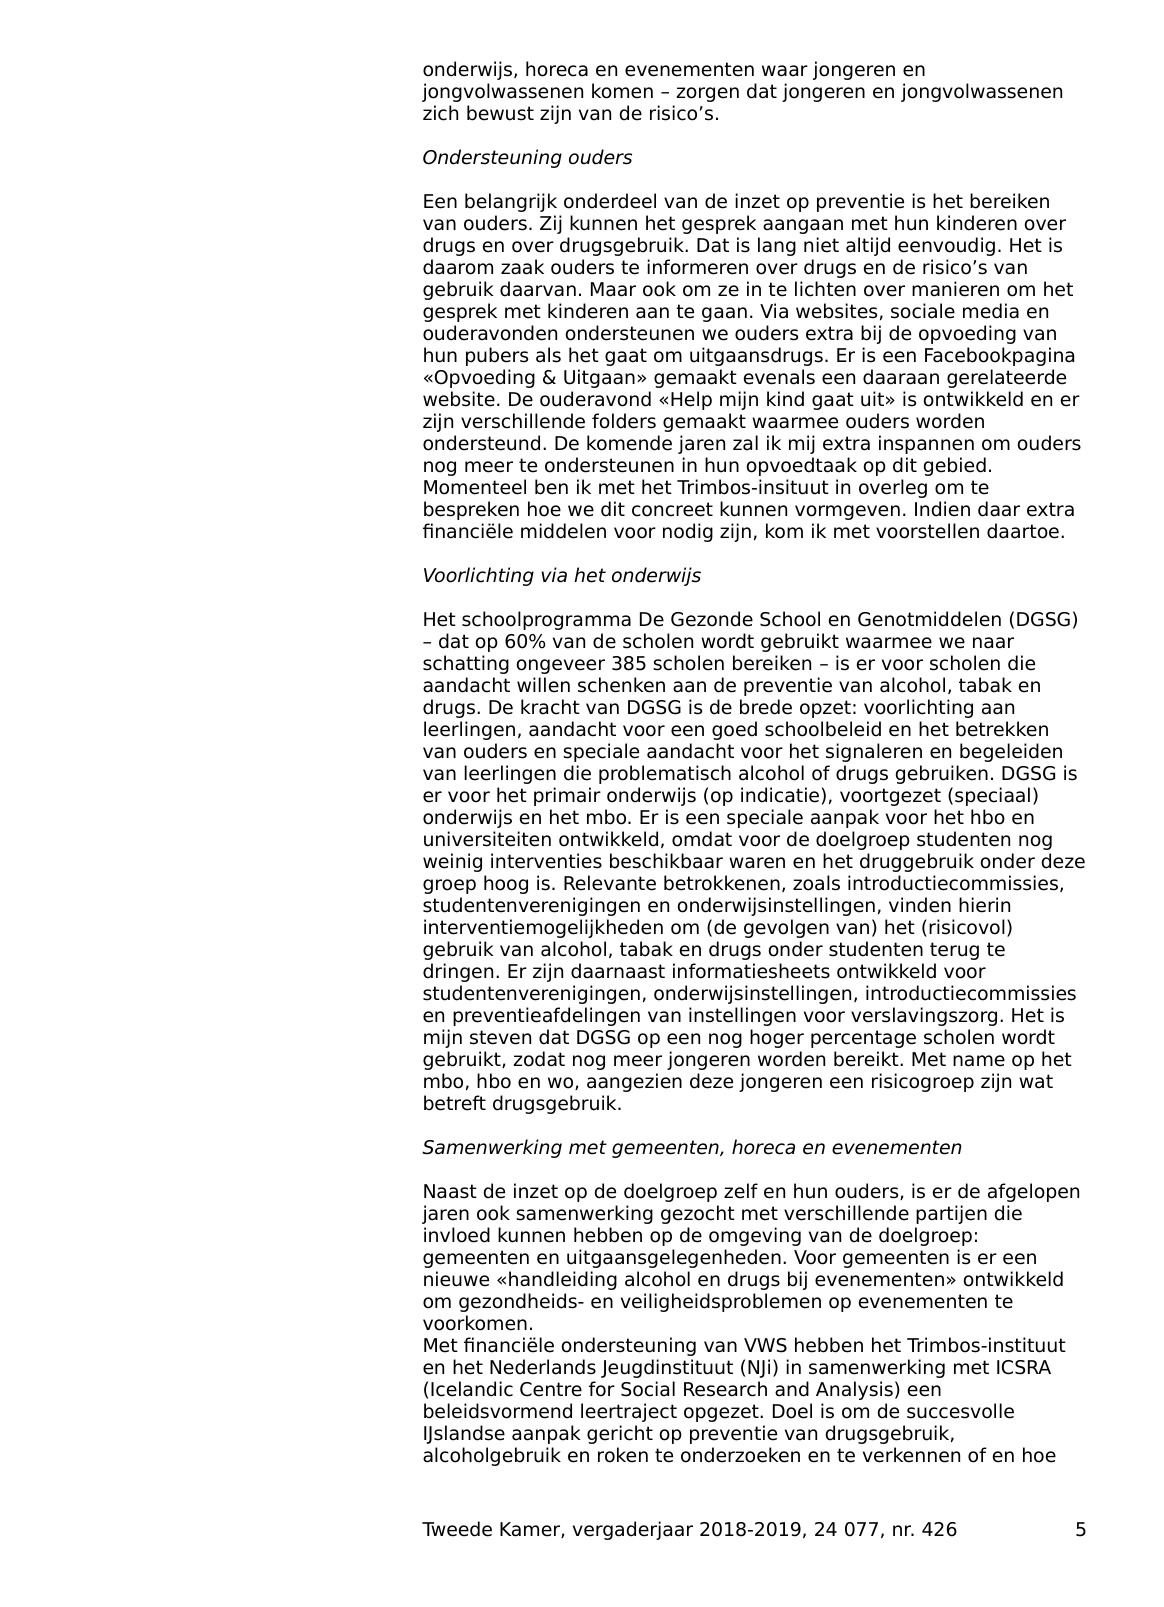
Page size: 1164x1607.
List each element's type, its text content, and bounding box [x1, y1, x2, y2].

subtitle Voorlichting via het onderwijs [422, 565, 1087, 587]
text Een belangrijk onderdeel van de inzet op preventie is het bereiken van ouders. Zij kunnen het gesprek aangaan met hun kinderen over drugs en over drugsgebruik. Dat is lang niet altijd eenvoudig. Het is daarom zaak ouders te informeren over drugs en de risico’s van gebruik daarvan. Maar ook om ze in te lichten over manieren om het gesprek met kinderen aan te gaan. Via websites, sociale media en ouderavonden ondersteunen we ouders extra bij de opvoeding van hun pubers als het gaat om uitgaansdrugs. Er is een Facebookpagina «Opvoeding & Uitgaan» gemaakt evenals een daaraan gerelateerde website. De ouderavond «Help mijn kind gaat uit» is ontwikkeld en er zijn verschillende folders gemaakt waarmee ouders worden ondersteund. De komende jaren zal ik mij extra inspannen om ouders nog meer te ondersteunen in hun opvoedtaak op dit gebied. Momenteel ben ik met het Trimbos-insituut in overleg om te bespreken hoe we dit concreet kunnen vormgeven. Indien daar extra financiële middelen voor nodig zijn, kom ik met voorstellen daartoe. [422, 191, 1087, 543]
text onderwijs, horeca en evenementen waar jongeren en jongvolwassenen komen – zorgen dat jongeren en jongvolwassenen zich bewust zijn van de risico’s. [422, 59, 1087, 125]
text Naast de inzet op de doelgroep zelf en hun ouders, is er de afgelopen jaren ook samenwerking gezocht met verschillende partijen die invloed kunnen hebben op de omgeving van de doelgroep: gemeenten en uitgaansgelegenheden. Voor gemeenten is er een nieuwe «handleiding alcohol en drugs bij evenementen» ontwikkeld om gezondheids- en veiligheidsproblemen op evenementen te voorkomen. [422, 1181, 1087, 1335]
subtitle Ondersteuning ouders [422, 147, 1087, 169]
text Het schoolprogramma De Gezonde School en Genotmiddelen (DGSG) – dat op 60% van de scholen wordt gebruikt waarmee we naar schatting ongeveer 385 scholen bereiken – is er voor scholen die aandacht willen schenken aan de preventie van alcohol, tabak en drugs. De kracht van DGSG is de brede opzet: voorlichting aan leerlingen, aandacht voor een goed schoolbeleid en het betrekken van ouders en speciale aandacht voor het signaleren en begeleiden van leerlingen die problematisch alcohol of drugs gebruiken. DGSG is er voor het primair onderwijs (op indicatie), voortgezet (speciaal) onderwijs en het mbo. Er is een speciale aanpak voor het hbo en universiteiten ontwikkeld, omdat voor de doelgroep studenten nog weinig interventies beschikbaar waren en het druggebruik onder deze groep hoog is. Relevante betrokkenen, zoals introductiecommissies, studentenverenigingen en onderwijsinstellingen, vinden hierin interventiemogelijkheden om (de gevolgen van) het (risicovol) gebruik van alcohol, tabak en drugs onder studenten terug te dringen. Er zijn daarnaast informatiesheets ontwikkeld voor studentenverenigingen, onderwijsinstellingen, introductiecommissies en preventieafdelingen van instellingen voor verslavingszorg. Het is mijn steven dat DGSG op een nog hoger percentage scholen wordt gebruikt, zodat nog meer jongeren worden bereikt. Met name op het mbo, hbo en wo, aangezien deze jongeren een risicogroep zijn wat betreft drugsgebruik. [422, 609, 1087, 1115]
text Met financiële ondersteuning van VWS hebben het Trimbos-instituut en het Nederlands Jeugdinstituut (NJi) in samenwerking met ICSRA (Icelandic Centre for Social Research and Analysis) een beleidsvormend leertraject opgezet. Doel is om de succesvolle IJslandse aanpak gericht op preventie van drugsgebruik, alcoholgebruik en roken te onderzoeken en te verkennen of en hoe [422, 1335, 1087, 1467]
subtitle Samenwerking met gemeenten, horeca en evenementen [422, 1137, 1087, 1159]
